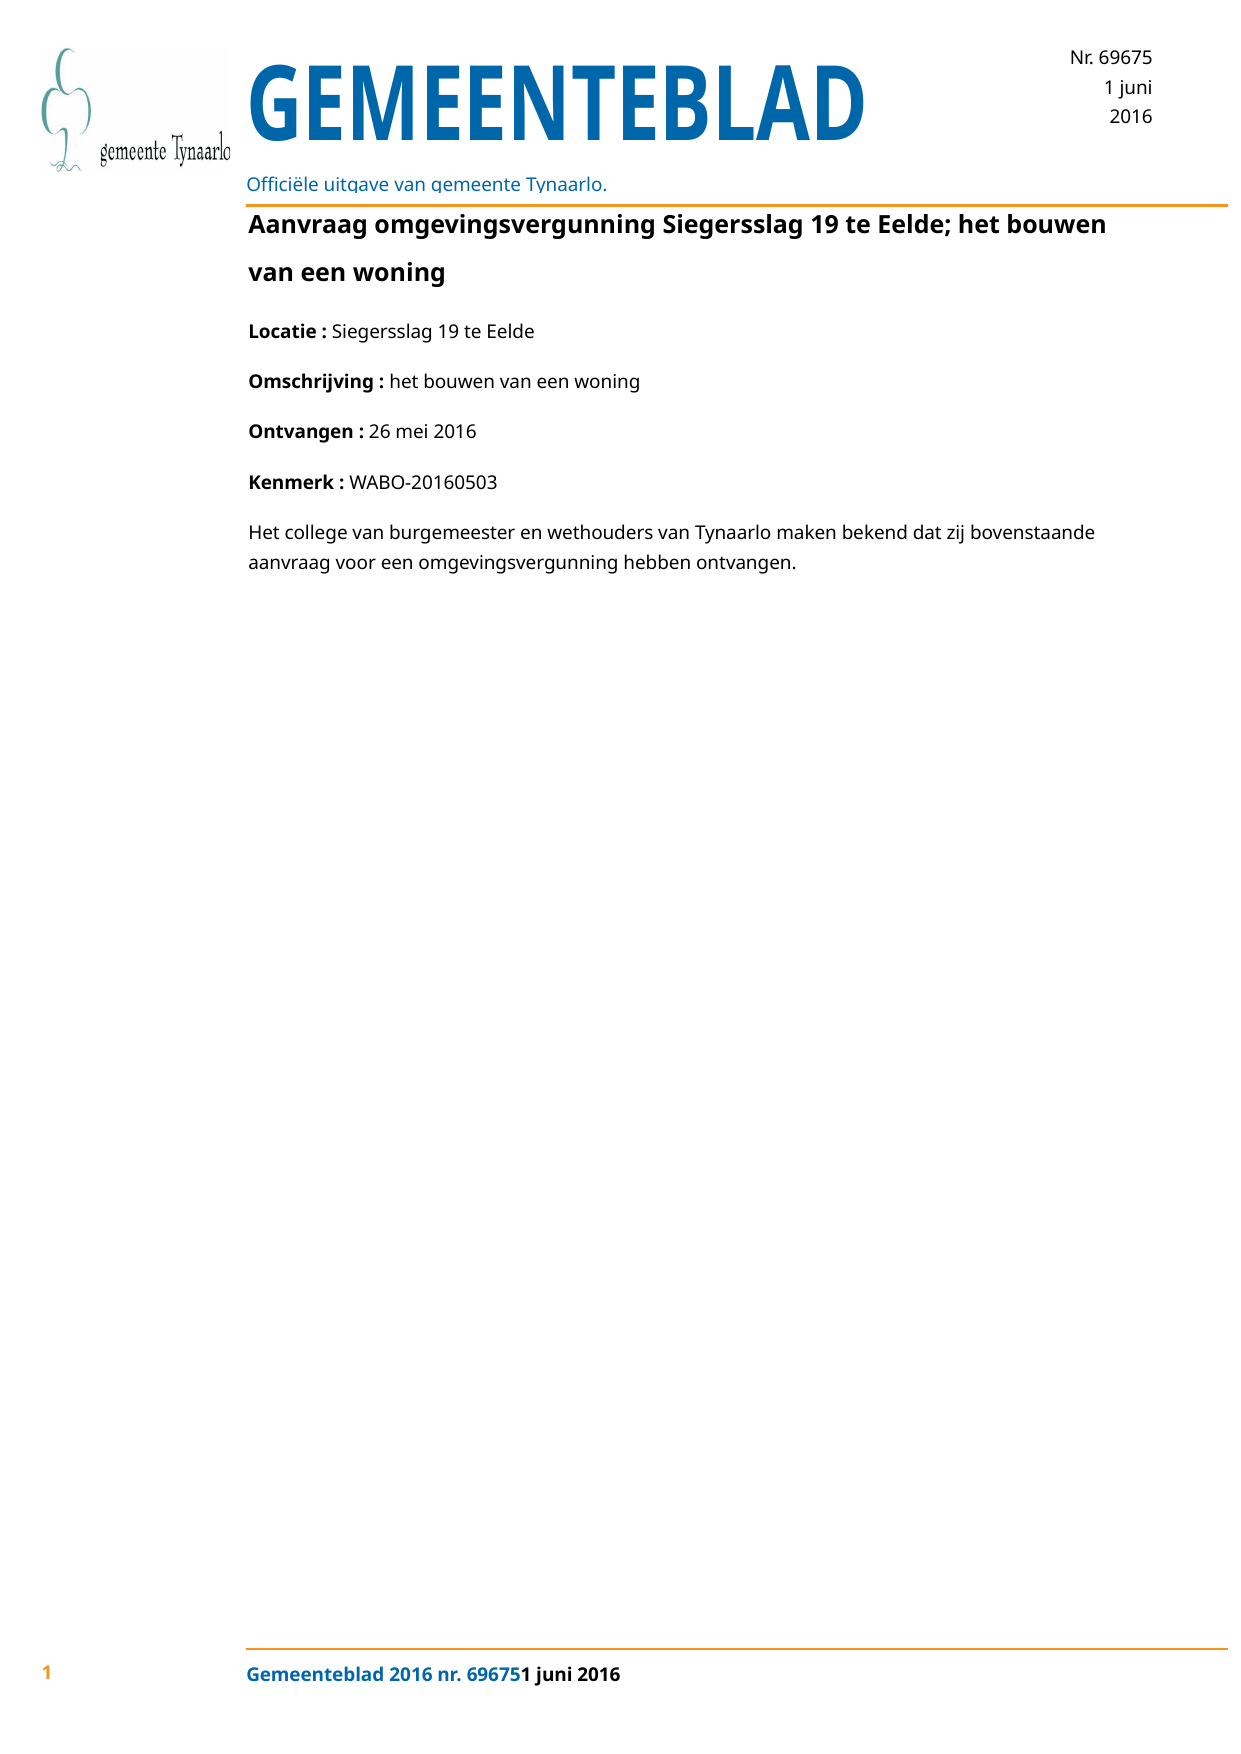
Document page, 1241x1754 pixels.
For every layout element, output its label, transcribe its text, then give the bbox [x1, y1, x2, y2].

text Ontvangen : 26 mei 2016 [248, 419, 1152, 444]
text Omschrijving : het bouwen van een woning [248, 368, 1152, 394]
text Aanvraag omgevingsvergunning Siegersslag 19 te Eelde; het bouwen van een woning [248, 207, 1152, 288]
text Locatie : Siegersslag 19 te Eelde [248, 318, 1152, 344]
picture [41, 47, 231, 172]
text Kenmerk : WABO-20160503 [248, 469, 1152, 495]
text Het college van burgemeester en wethouders van Tynaarlo maken bekend dat zij bovenstaande aanvraag voor een omgevingsvergunning hebben ontvangen. [248, 519, 1152, 575]
